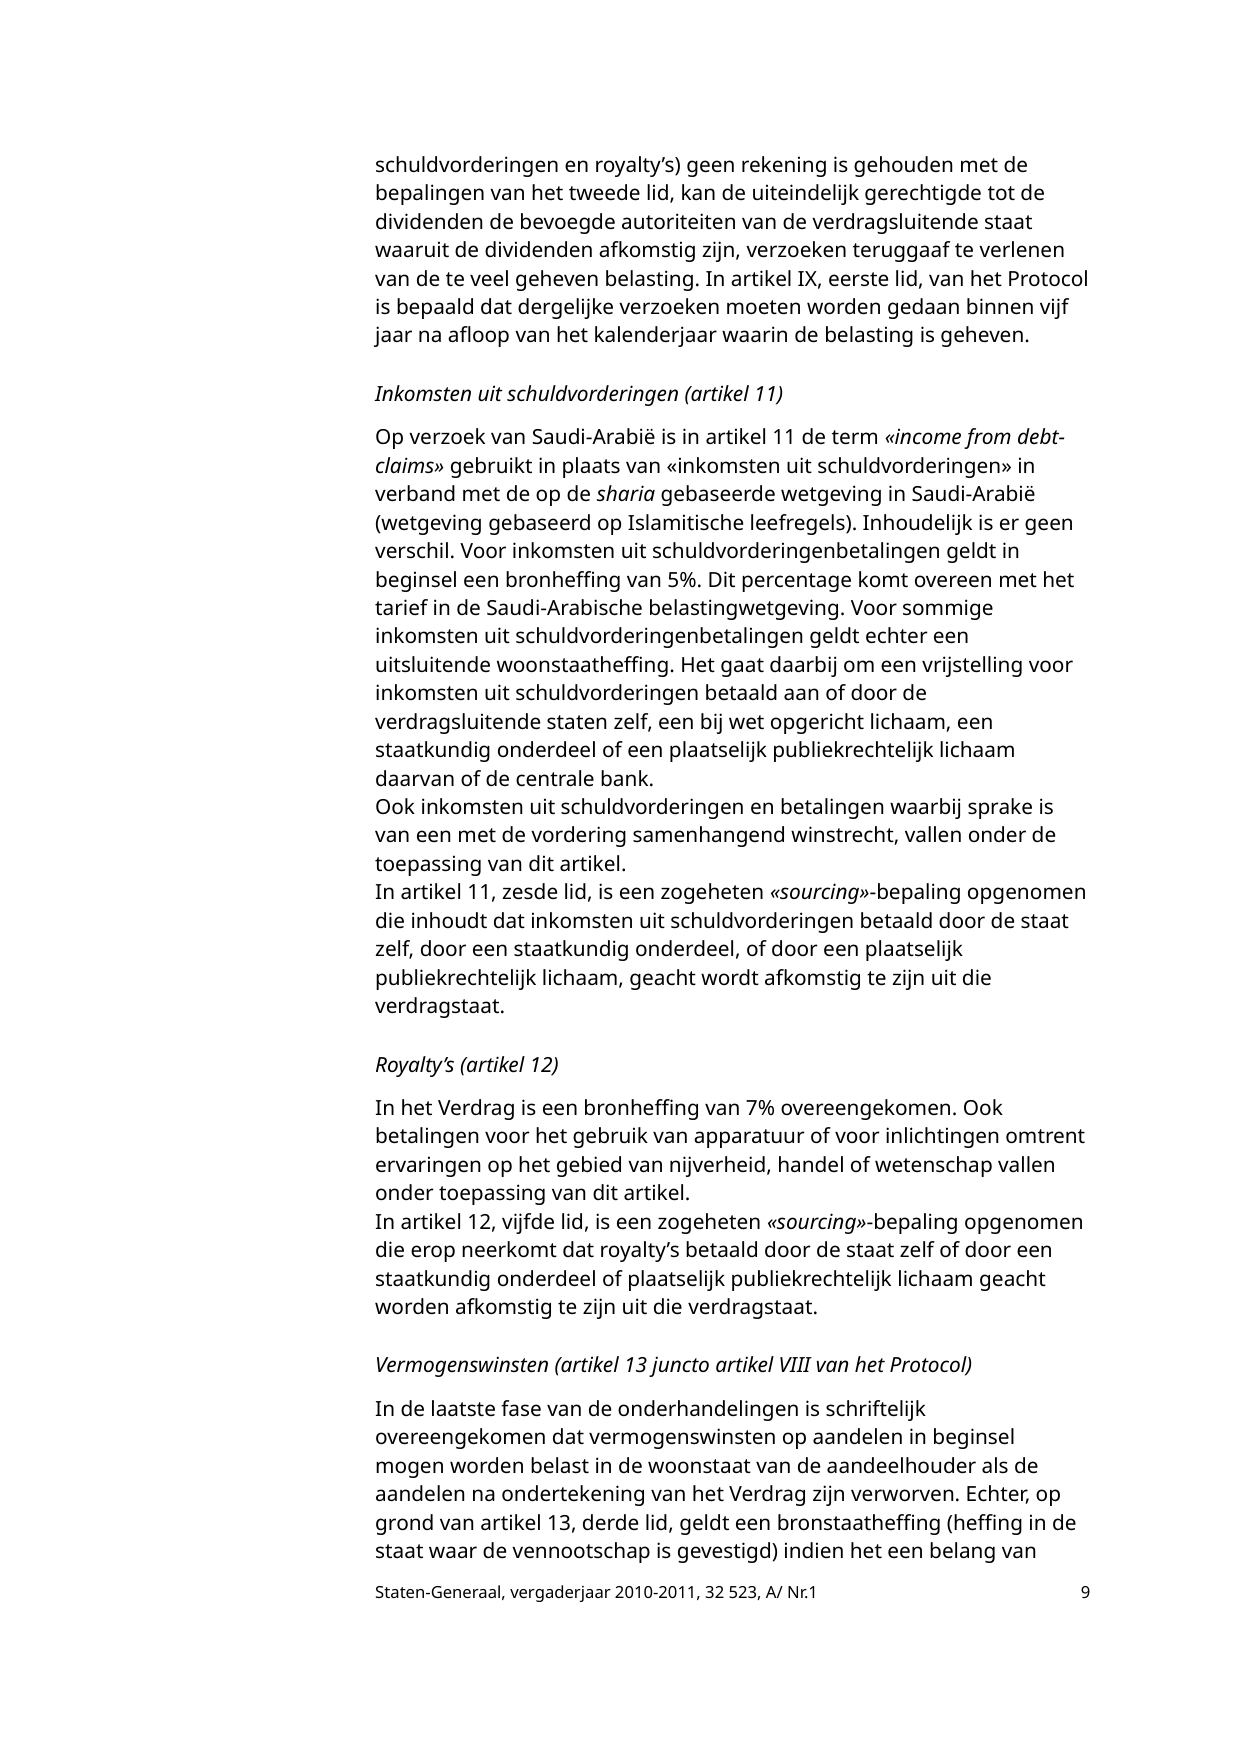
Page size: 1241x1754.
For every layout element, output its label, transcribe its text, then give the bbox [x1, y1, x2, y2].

text Op verzoek van Saudi-Arabië is in artikel 11 de term «income from debt-claims» gebruikt in plaats van «inkomsten uit schuldvorderingen» in verband met de op de sharia gebaseerde wetgeving in Saudi-Arabië (wetgeving gebaseerd op Islamitische leefregels). Inhoudelijk is er geen verschil. Voor inkomsten uit schuldvorderingenbetalingen geldt in beginsel een bronheffing van 5%. Dit percentage komt overeen met het tarief in de Saudi-Arabische belastingwetgeving. Voor sommige inkomsten uit schuldvorderingenbetalingen geldt echter een uitsluitende woonstaatheffing. Het gaat daarbij om een vrijstelling voor inkomsten uit schuldvorderingen betaald aan of door de verdragsluitende staten zelf, een bij wet opgericht lichaam, een staatkundig onderdeel of een plaatselijk publiekrechtelijk lichaam daarvan of de centrale bank. [375, 422, 1090, 792]
text Vermogenswinsten (artikel 13 juncto artikel VIII van het Protocol) [375, 1351, 1090, 1379]
text Inkomsten uit schuldvorderingen (artikel 11) [375, 379, 1090, 407]
text In artikel 11, zesde lid, is een zogeheten «sourcing»-bepaling opgenomen die inhoudt dat inkomsten uit schuldvorderingen betaald door de staat zelf, door een staatkundig onderdeel, of door een plaatselijk publiekrechtelijk lichaam, geacht wordt afkomstig te zijn uit die verdragstaat. [375, 877, 1090, 1020]
text Royalty’s (artikel 12) [375, 1050, 1090, 1078]
text In de laatste fase van de onderhandelingen is schriftelijk overeengekomen dat vermogenswinsten op aandelen in beginsel mogen worden belast in de woonstaat van de aandeelhouder als de aandelen na ondertekening van het Verdrag zijn verworven. Echter, op grond van artikel 13, derde lid, geldt een bronstaatheffing (heffing in de staat waar de vennootschap is gevestigd) indien het een belang van [375, 1394, 1090, 1565]
text schuldvorderingen en royalty’s) geen rekening is gehouden met de bepalingen van het tweede lid, kan de uiteindelijk gerechtigde tot de dividenden de bevoegde autoriteiten van de verdragsluitende staat waaruit de dividenden afkomstig zijn, verzoeken teruggaaf te verlenen van de te veel geheven belasting. In artikel IX, eerste lid, van het Protocol is bepaald dat dergelijke verzoeken moeten worden gedaan binnen vijf jaar na afloop van het kalenderjaar waarin de belasting is geheven. [375, 150, 1090, 349]
text In het Verdrag is een bronheffing van 7% overeengekomen. Ook betalingen voor het gebruik van apparatuur of voor inlichtingen omtrent ervaringen op het gebied van nijverheid, handel of wetenschap vallen onder toepassing van dit artikel. [375, 1093, 1090, 1207]
text Ook inkomsten uit schuldvorderingen en betalingen waarbij sprake is van een met de vordering samenhangend winstrecht, vallen onder de toepassing van dit artikel. [375, 792, 1090, 877]
text In artikel 12, vijfde lid, is een zogeheten «sourcing»-bepaling opgenomen die erop neerkomt dat royalty’s betaald door de staat zelf of door een staatkundig onderdeel of plaatselijk publiekrechtelijk lichaam geacht worden afkomstig te zijn uit die verdragstaat. [375, 1207, 1090, 1321]
